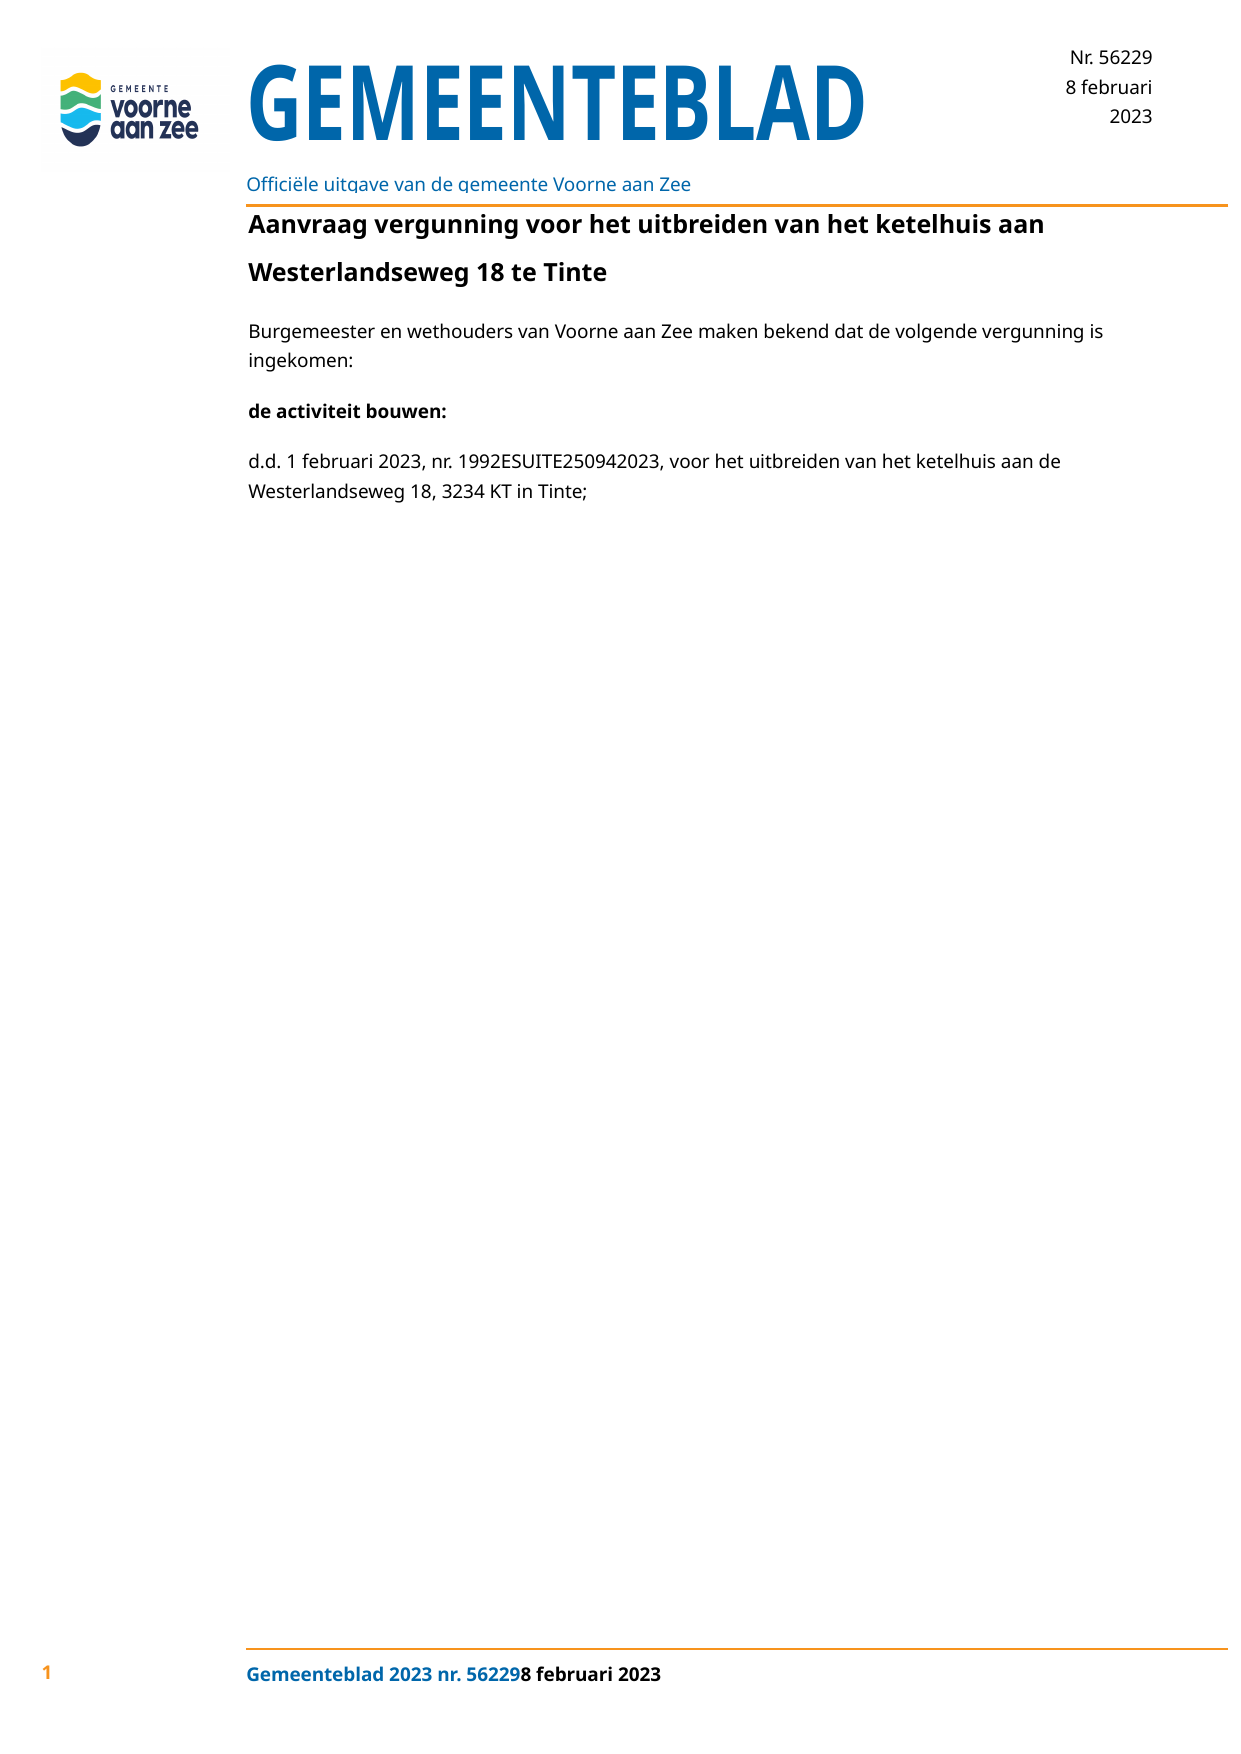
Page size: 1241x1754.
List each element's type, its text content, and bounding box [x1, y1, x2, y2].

text d.d. 1 februari 2023, nr. 1992ESUITE250942023, voor het uitbreiden van het ketelhuis aan de Westerlandseweg 18, 3234 KT in Tinte; [248, 448, 1152, 504]
text Aanvraag vergunning voor het uitbreiden van het ketelhuis aan Westerlandseweg 18 te Tinte [248, 207, 1152, 288]
text Burgemeester en wethouders van Voorne aan Zee maken bekend dat de volgende vergunning is ingekomen: [248, 318, 1152, 373]
picture [41, 47, 231, 172]
text de activiteit bouwen: [248, 398, 1152, 424]
